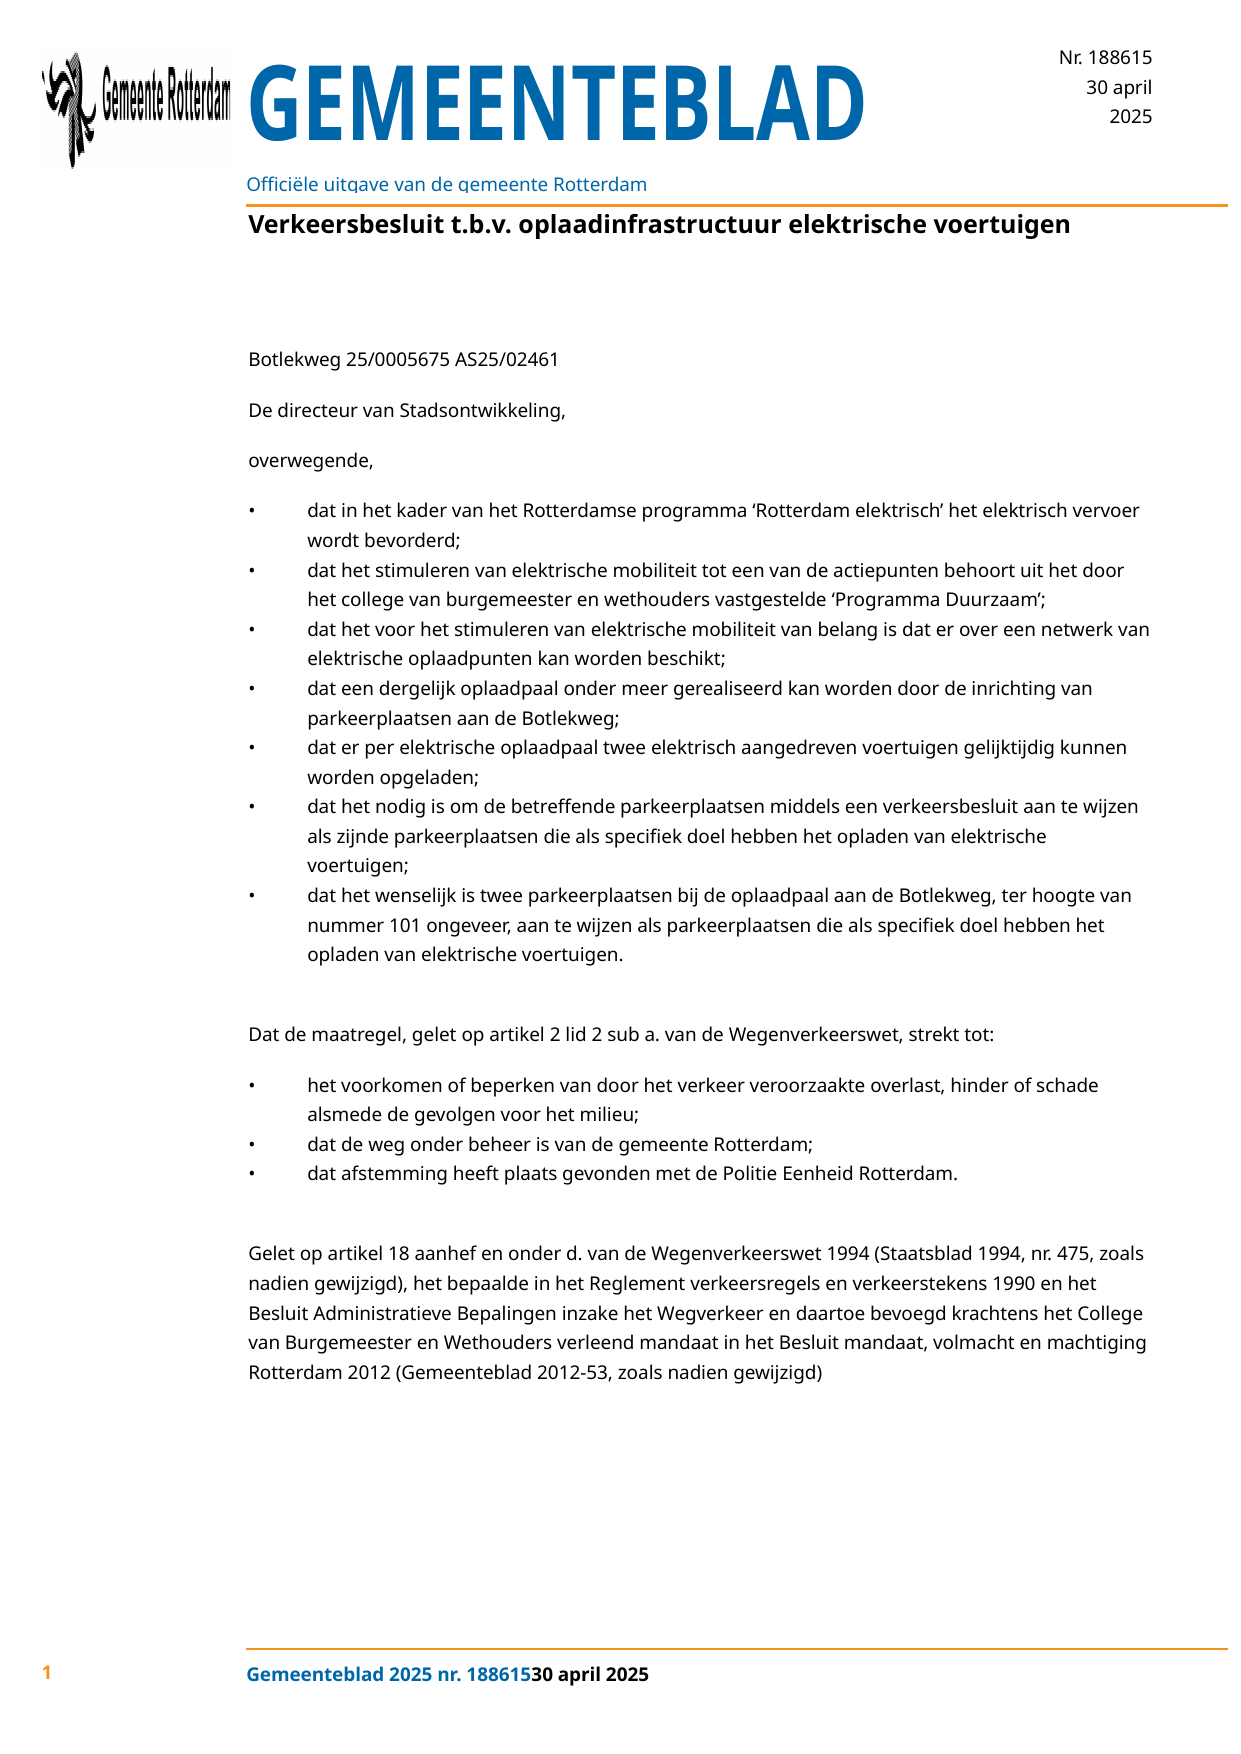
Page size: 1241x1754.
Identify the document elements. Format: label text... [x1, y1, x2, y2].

list dat het nodig is om de betreffende parkeerplaatsen middels een verkeersbesluit aan te wijzen als zijnde parkeerplaatsen die als specifiek doel hebben het opladen van elektrische voertuigen; [248, 793, 1152, 878]
list dat het voor het stimuleren van elektrische mobiliteit van belang is dat er over een netwerk van elektrische oplaadpunten kan worden beschikt; [248, 616, 1152, 671]
text De directeur van Stadsontwikkeling, [248, 397, 1152, 423]
list dat de weg onder beheer is van de gemeente Rotterdam; [248, 1131, 1152, 1157]
text Botlekweg 25/0005675 AS25/02461 [248, 346, 1152, 372]
text overwegende, [248, 447, 1152, 473]
text Dat de maatregel, gelet op artikel 2 lid 2 sub a. van de Wegenverkeerswet, strekt tot: [248, 1021, 1152, 1047]
list het voorkomen of beperken van door het verkeer veroorzaakte overlast, hinder of schade alsmede de gevolgen voor het milieu; [248, 1072, 1152, 1127]
list dat het wenselijk is twee parkeerplaatsen bij de oplaadpaal aan de Botlekweg, ter hoogte van nummer 101 ongeveer, aan te wijzen als parkeerplaatsen die als specifiek doel hebben het opladen van elektrische voertuigen. [248, 882, 1152, 967]
text Gelet op artikel 18 aanhef en onder d. van de Wegenverkeerswet 1994 (Staatsblad 1994, nr. 475, zoals nadien gewijzigd), het bepaalde in het Reglement verkeersregels en verkeerstekens 1990 en het Besluit Administratieve Bepalingen inzake het Wegverkeer en daartoe bevoegd krachtens het College van Burgemeester en Wethouders verleend mandaat in het Besluit mandaat, volmacht en machtiging Rotterdam 2012 (Gemeenteblad 2012-53, zoals nadien gewijzigd) [248, 1241, 1152, 1385]
list dat er per elektrische oplaadpaal twee elektrisch aangedreven voertuigen gelijktijdig kunnen worden opgeladen; [248, 734, 1152, 790]
text Verkeersbesluit t.b.v. oplaadinfrastructuur elektrische voertuigen [248, 207, 1152, 241]
picture [41, 47, 231, 172]
list dat een dergelijk oplaadpaal onder meer gerealiseerd kan worden door de inrichting van parkeerplaatsen aan de Botlekweg; [248, 675, 1152, 731]
list dat in het kader van het Rotterdamse programma ‘Rotterdam elektrisch’ het elektrisch vervoer wordt bevorderd; [248, 498, 1152, 553]
list dat het stimuleren van elektrische mobiliteit tot een van de actiepunten behoort uit het door het college van burgemeester en wethouders vastgestelde ‘Programma Duurzaam’; [248, 557, 1152, 612]
list dat afstemming heeft plaats gevonden met de Politie Eenheid Rotterdam. [248, 1161, 1152, 1186]
